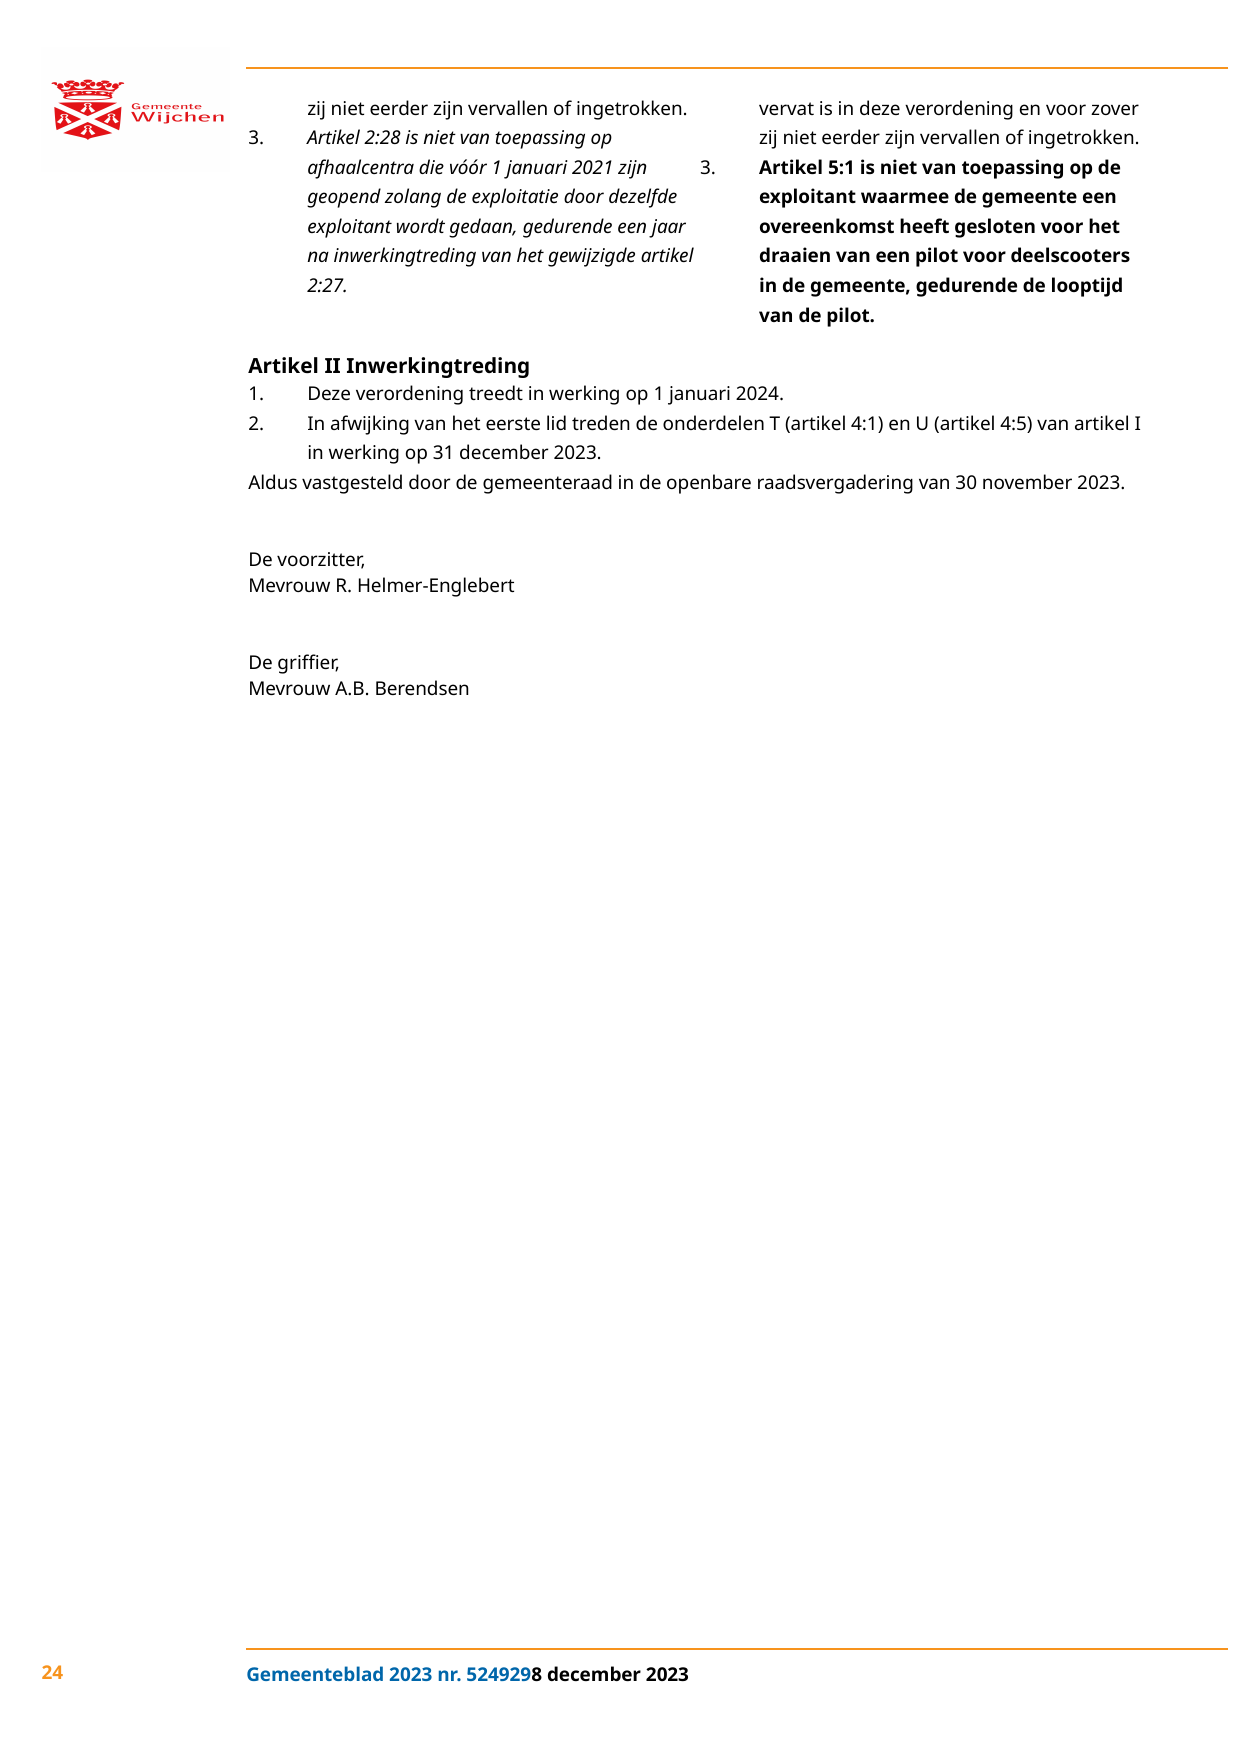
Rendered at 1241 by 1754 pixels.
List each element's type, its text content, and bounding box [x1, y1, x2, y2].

text Artikel II Inwerkingtreding [248, 352, 1152, 380]
table_cell zij niet eerder zijn vervallen of ingetrokken. Artikel 2:28 is niet van toepassing op afhaalcentra die vóór 1 januari 2021 zijn geopend zolang de exploitatie door dezelfde exploitant wordt gedaan, gedurende een jaar na inwerkingtreding van het gewijzigde artikel 2:27. [248, 95, 700, 328]
list Deze verordening treedt in werking op 1 januari 2024. [248, 380, 1152, 406]
text De voorzitter, [248, 546, 1152, 572]
text De griffier, [248, 649, 1152, 675]
list In afwijking van het eerste lid treden de onderdelen T (artikel 4:1) en U (artikel 4:5) van artikel I in werking op 31 december 2023. [248, 410, 1152, 465]
text Aldus vastgesteld door de gemeenteraad in de openbare raadsvergadering van 30 november 2023. [248, 469, 1152, 494]
text Mevrouw R. Helmer-Englebert [248, 572, 1152, 597]
text Mevrouw A.B. Berendsen [248, 675, 1152, 700]
table_cell vervat is in deze verordening en voor zover zij niet eerder zijn vervallen of ingetrokken. Artikel 5:1 is niet van toepassing op de exploitant waarmee de gemeente een overeenkomst heeft gesloten voor het draaien van een pilot voor deelscooters in de gemeente, gedurende de looptijd van de pilot. [700, 95, 1152, 328]
picture [41, 47, 231, 172]
